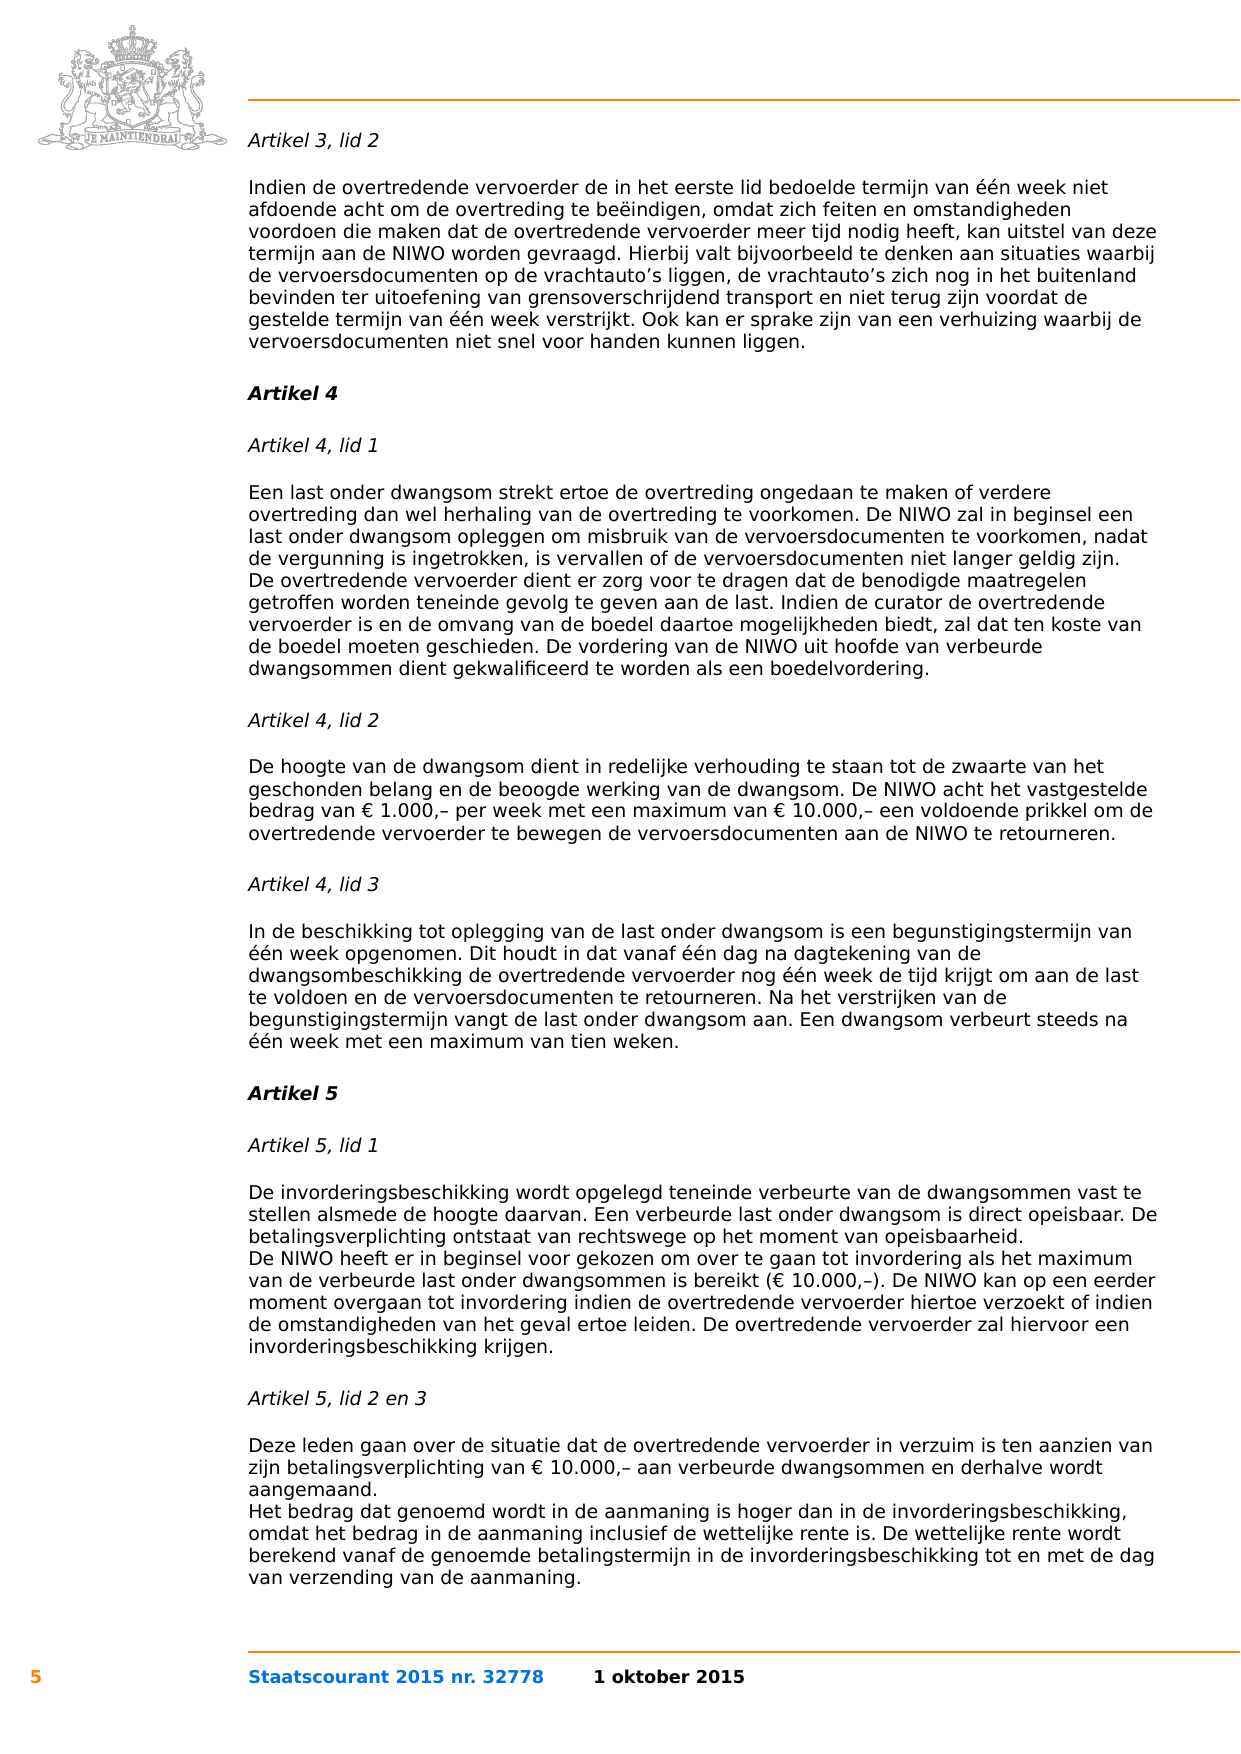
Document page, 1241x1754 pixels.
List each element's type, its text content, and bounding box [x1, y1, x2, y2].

subtitle Artikel 4, lid 2 [248, 709, 1163, 731]
subtitle Artikel 4, lid 1 [248, 435, 1163, 457]
text De invorderingsbeschikking wordt opgelegd teneinde verbeurte van de dwangsommen vast te stellen alsmede de hoogte daarvan. Een verbeurde last onder dwangsom is direct opeisbaar. De betalingsverplichting ontstaat van rechtswege op het moment van opeisbaarheid. [248, 1182, 1163, 1248]
text De overtredende vervoerder dient er zorg voor te dragen dat de benodigde maatregelen getroffen worden teneinde gevolg te geven aan de last. Indien de curator de overtredende vervoerder is en de omvang van de boedel daartoe mogelijkheden biedt, zal dat ten koste van de boedel moeten geschieden. De vordering van de NIWO uit hoofde van verbeurde dwangsommen dient gekwalificeerd te worden als een boedelvordering. [248, 569, 1163, 679]
text De NIWO heeft er in beginsel voor gekozen om over te gaan tot invordering als het maximum van de verbeurde last onder dwangsommen is bereikt (€ 10.000,–). De NIWO kan op een eerder moment overgaan tot invordering indien de overtredende vervoerder hiertoe verzoekt of indien de omstandigheden van het geval ertoe leiden. De overtredende vervoerder zal hiervoor een invorderingsbeschikking krijgen. [248, 1248, 1163, 1358]
subtitle Artikel 3, lid 2 [248, 130, 1163, 152]
picture [38, 25, 227, 150]
text In de beschikking tot oplegging van de last onder dwangsom is een begunstigingstermijn van één week opgenomen. Dit houdt in dat vanaf één dag na dagtekening van de dwangsombeschikking de overtredende vervoerder nog één week de tijd krijgt om aan de last te voldoen en de vervoersdocumenten te retourneren. Na het verstrijken van de begunstigingstermijn vangt de last onder dwangsom aan. Een dwangsom verbeurt steeds na één week met een maximum van tien weken. [248, 921, 1163, 1053]
subtitle Artikel 4, lid 3 [248, 874, 1163, 896]
text De hoogte van de dwangsom dient in redelijke verhouding te staan tot de zwaarte van het geschonden belang en de beoogde werking van de dwangsom. De NIWO acht het vastgestelde bedrag van € 1.000,– per week met een maximum van € 10.000,– een voldoende prikkel om de overtredende vervoerder te bewegen de vervoersdocumenten aan de NIWO te retourneren. [248, 756, 1163, 844]
text Indien de overtredende vervoerder de in het eerste lid bedoelde termijn van één week niet afdoende acht om de overtreding te beëindigen, omdat zich feiten en omstandigheden voordoen die maken dat de overtredende vervoerder meer tijd nodig heeft, kan uitstel van deze termijn aan de NIWO worden gevraagd. Hierbij valt bijvoorbeeld te denken aan situaties waarbij de vervoersdocumenten op de vrachtauto’s liggen, de vrachtauto’s zich nog in het buitenland bevinden ter uitoefening van grensoverschrijdend transport en niet terug zijn voordat de gestelde termijn van één week verstrijkt. Ook kan er sprake zijn van een verhuizing waarbij de vervoersdocumenten niet snel voor handen kunnen liggen. [248, 177, 1163, 353]
text Deze leden gaan over de situatie dat de overtredende vervoerder in verzuim is ten aanzien van zijn betalingsverplichting van € 10.000,– aan verbeurde dwangsommen en derhalve wordt aangemaand. [248, 1435, 1163, 1501]
text Een last onder dwangsom strekt ertoe de overtreding ongedaan te maken of verdere overtreding dan wel herhaling van de overtreding te voorkomen. De NIWO zal in beginsel een last onder dwangsom opleggen om misbruik van de vervoersdocumenten te voorkomen, nadat de vergunning is ingetrokken, is vervallen of de vervoersdocumenten niet langer geldig zijn. [248, 482, 1163, 569]
subtitle Artikel 5, lid 2 en 3 [248, 1388, 1163, 1410]
subtitle Artikel 5, lid 1 [248, 1135, 1163, 1157]
subtitle Artikel 4 [248, 383, 1163, 405]
text Het bedrag dat genoemd wordt in de aanmaning is hoger dan in de invorderingsbeschikking, omdat het bedrag in de aanmaning inclusief de wettelijke rente is. De wettelijke rente wordt berekend vanaf de genoemde betalingstermijn in de invorderingsbeschikking tot en met de dag van verzending van de aanmaning. [248, 1501, 1163, 1589]
subtitle Artikel 5 [248, 1083, 1163, 1105]
